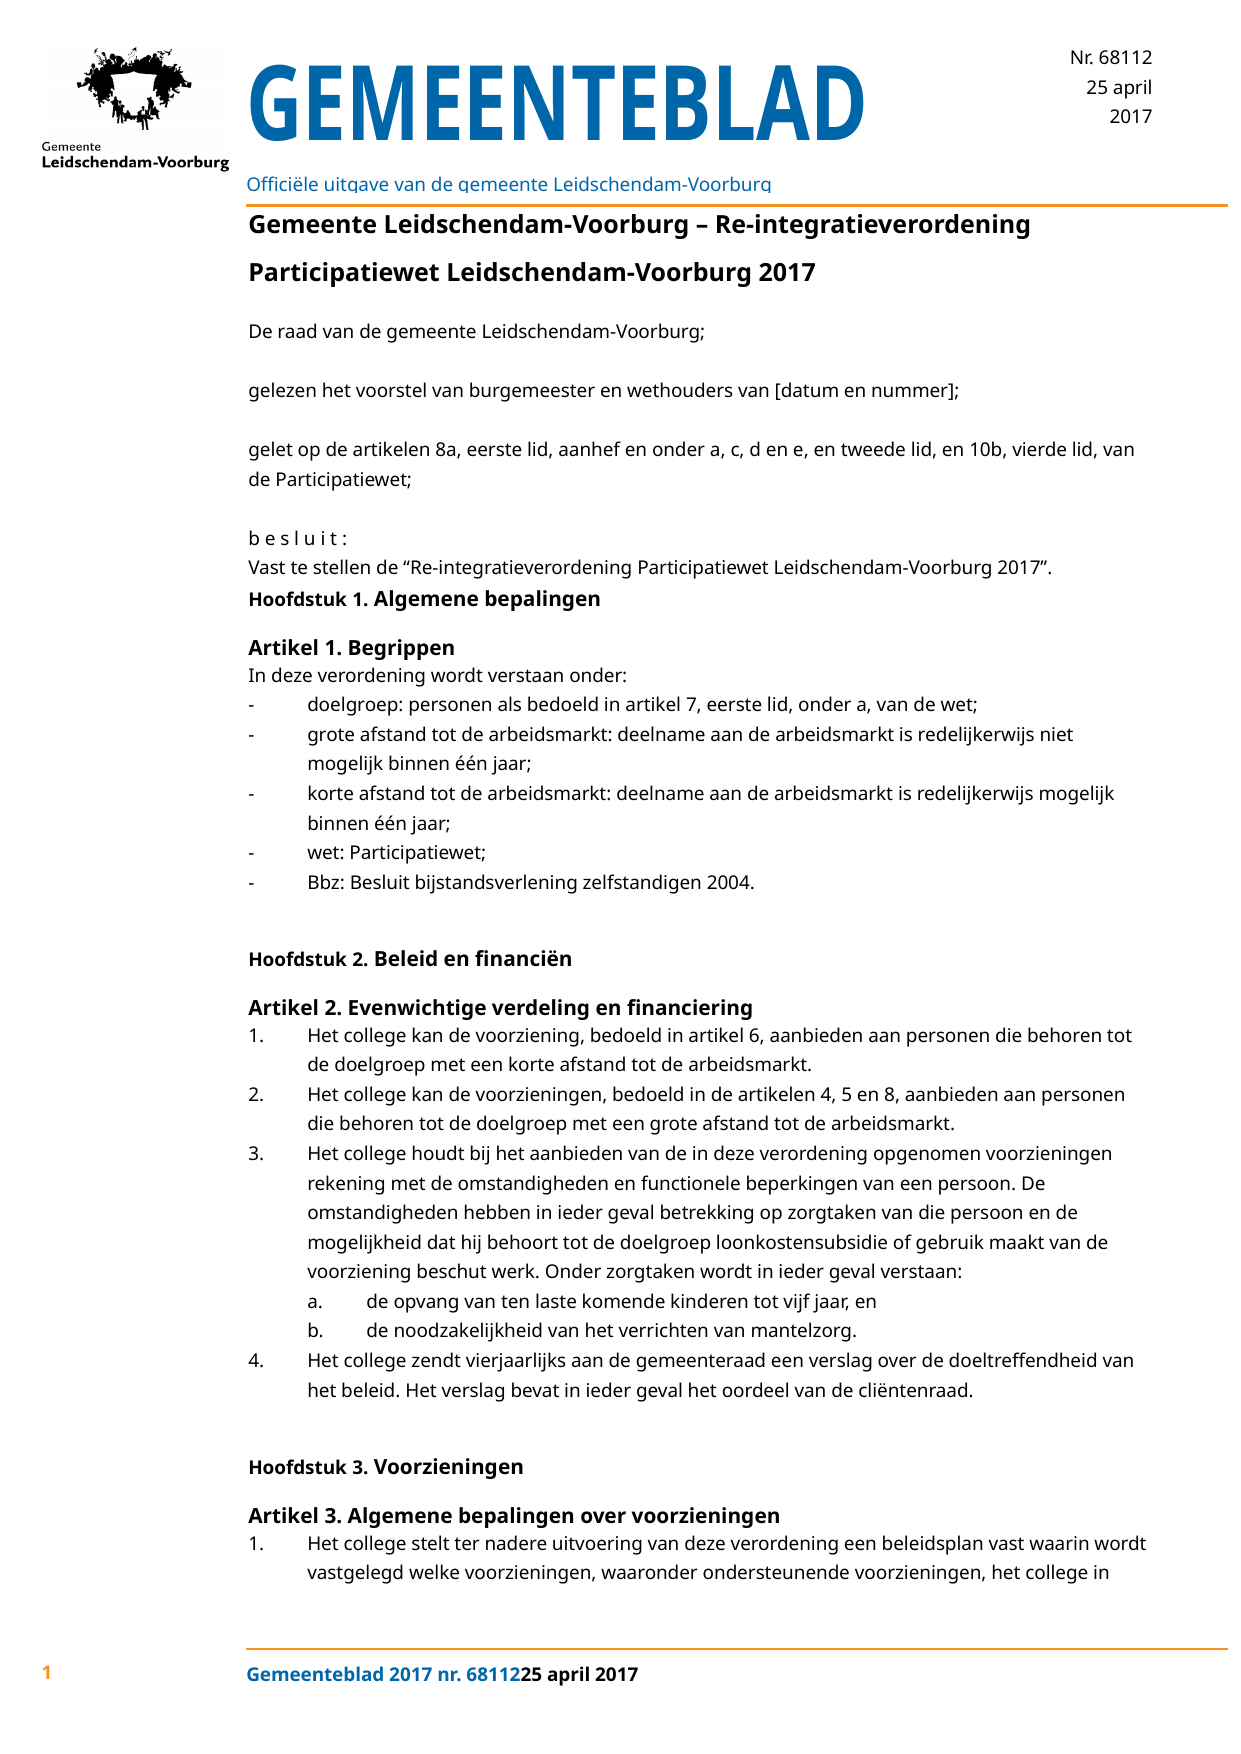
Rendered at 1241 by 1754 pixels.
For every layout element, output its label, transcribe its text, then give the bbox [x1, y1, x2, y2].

list Het college kan de voorzieningen, bedoeld in de artikelen 4, 5 en 8, aanbieden aan personen die behoren tot de doelgroep met een grote afstand tot de arbeidsmarkt. [248, 1081, 1152, 1136]
text gelezen het voorstel van burgemeester en wethouders van [datum en nummer]; [248, 377, 1152, 403]
list Het college zendt vierjaarlijks aan de gemeenteraad een verslag over de doeltreffendheid van het beleid. Het verslag bevat in ieder geval het oordeel van de cliëntenraad. [248, 1347, 1152, 1403]
list korte afstand tot de arbeidsmarkt: deelname aan de arbeidsmarkt is redelijkerwijs mogelijk binnen één jaar; [248, 780, 1152, 836]
list doelgroep: personen als bedoeld in artikel 7, eerste lid, onder a, van de wet; [248, 691, 1152, 717]
list Het college kan de voorziening, bedoeld in artikel 6, aanbieden aan personen die behoren tot de doelgroep met een korte afstand tot de arbeidsmarkt. [248, 1022, 1152, 1077]
list de opvang van ten laste komende kinderen tot vijf jaar, en [307, 1288, 1152, 1314]
text Gemeente Leidschendam-Voorburg – Re-integratieverordening Participatiewet Leidschendam-Voorburg 2017 [248, 207, 1152, 288]
text In deze verordening wordt verstaan onder: [248, 662, 1152, 688]
text Hoofdstuk 2. Beleid en financiën [248, 944, 1152, 973]
list de noodzakelijkheid van het verrichten van mantelzorg. [307, 1318, 1152, 1343]
list Bbz: Besluit bijstandsverlening zelfstandigen 2004. [248, 869, 1152, 895]
text Artikel 2. Evenwichtige verdeling en financiering [248, 993, 1152, 1022]
list wet: Participatiewet; [248, 839, 1152, 865]
list grote afstand tot de arbeidsmarkt: deelname aan de arbeidsmarkt is redelijkerwijs niet mogelijk binnen één jaar; [248, 721, 1152, 776]
text Artikel 3. Algemene bepalingen over voorzieningen [248, 1501, 1152, 1530]
text Artikel 1. Begrippen [248, 633, 1152, 662]
text gelet op de artikelen 8a, eerste lid, aanhef en onder a, c, d en e, en tweede lid, en 10b, vierde lid, van de Participatiewet; [248, 436, 1152, 492]
text b e s l u i t : [248, 525, 1152, 551]
picture [41, 47, 231, 172]
list Het college stelt ter nadere uitvoering van deze verordening een beleidsplan vast waarin wordt vastgelegd welke voorzieningen, waaronder ondersteunende voorzieningen, het college in [248, 1530, 1152, 1585]
text Hoofdstuk 3. Voorzieningen [248, 1452, 1152, 1481]
text De raad van de gemeente Leidschendam-Voorburg; [248, 318, 1152, 344]
list Het college houdt bij het aanbieden van de in deze verordening opgenomen voorzieningen rekening met de omstandigheden en functionele beperkingen van een persoon. De omstandigheden hebben in ieder geval betrekking op zorgtaken van die persoon en de mogelijkheid dat hij behoort tot de doelgroep loonkostensubsidie of gebruik maakt van de voorziening beschut werk. Onder zorgtaken wordt in ieder geval verstaan: [248, 1140, 1152, 1284]
text Hoofdstuk 1. Algemene bepalingen [248, 584, 1152, 613]
text Vast te stellen de “Re-integratieverordening Participatiewet Leidschendam-Voorburg 2017”. [248, 554, 1152, 580]
